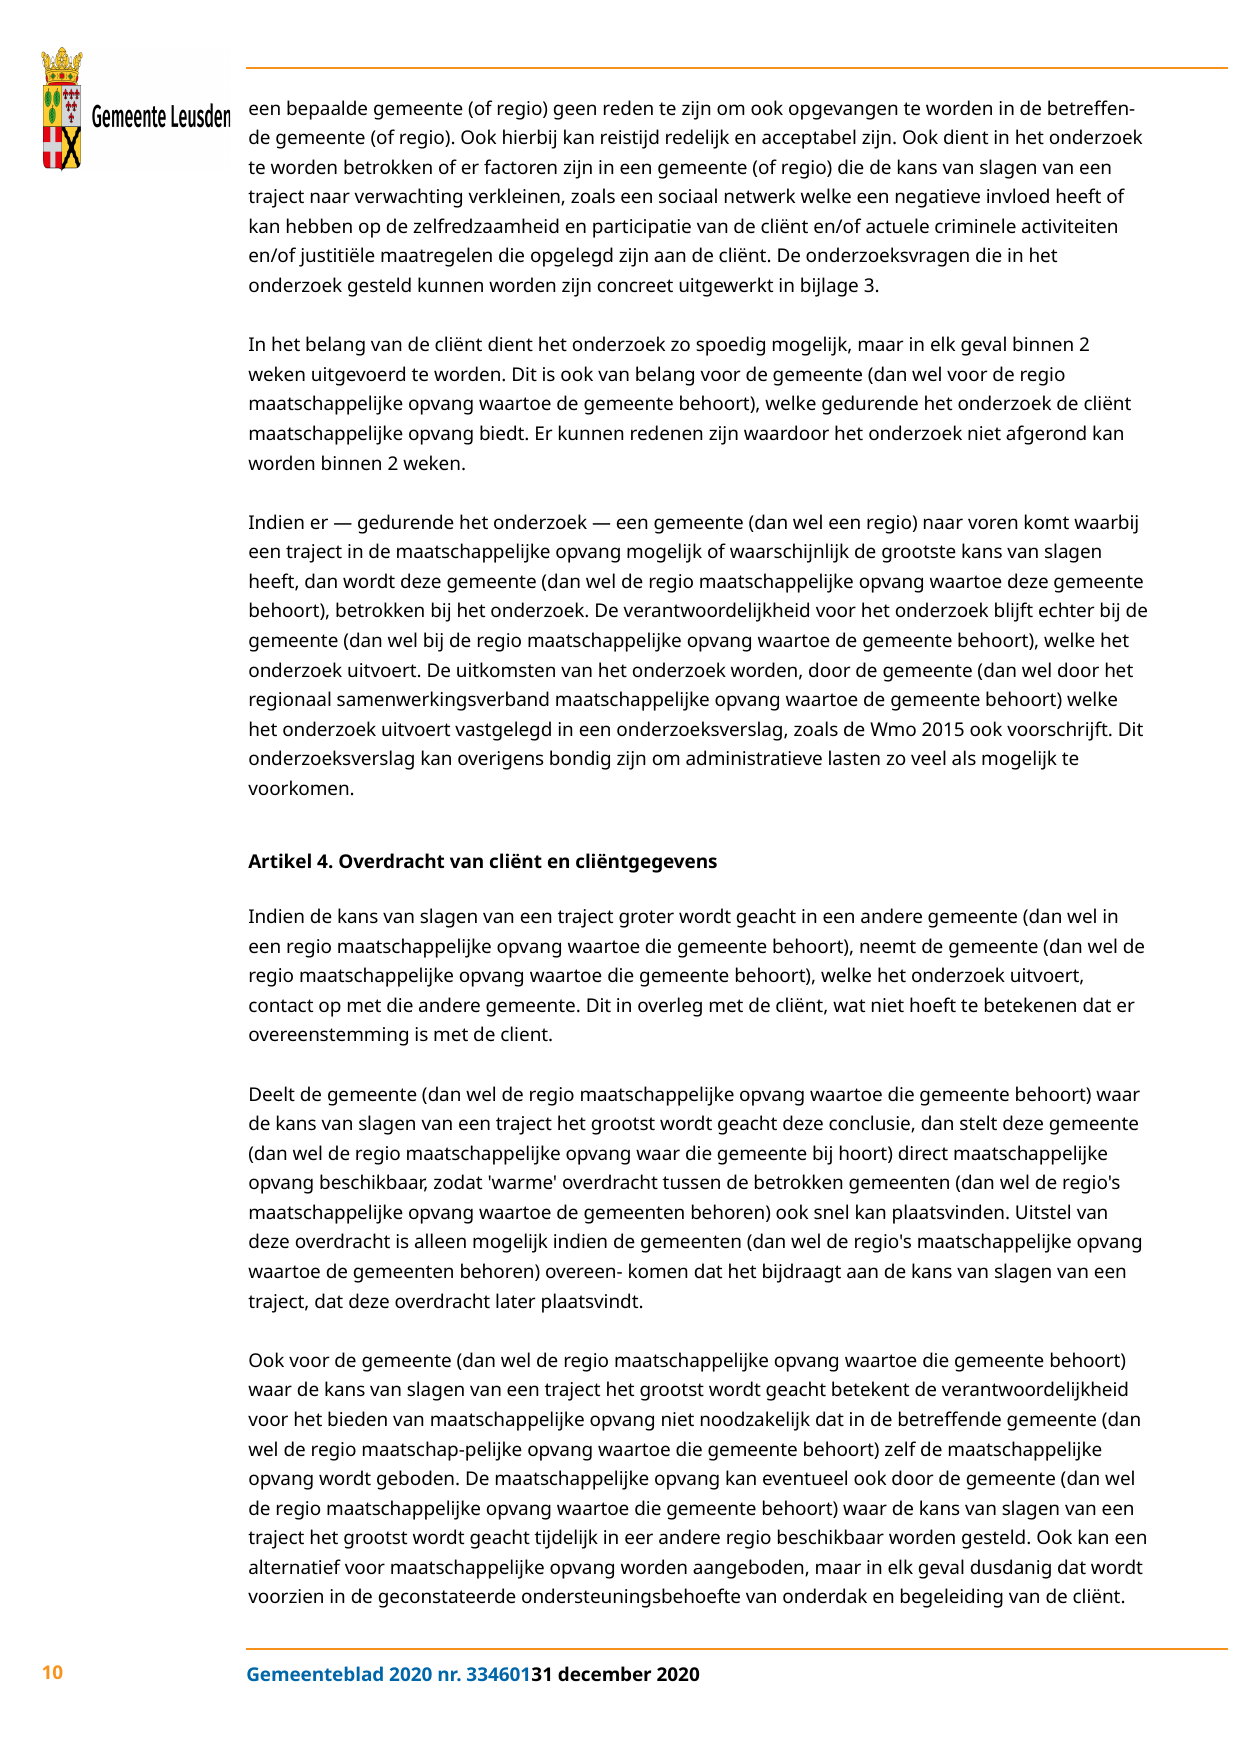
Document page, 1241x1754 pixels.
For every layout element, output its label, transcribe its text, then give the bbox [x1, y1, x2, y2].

text In het belang van de cliënt dient het onderzoek zo spoedig mogelijk, maar in elk geval binnen 2 weken uitgevoerd te worden. Dit is ook van belang voor de gemeente (dan wel voor de regio maatschappelijke opvang waartoe de gemeente behoort), welke gedurende het onderzoek de cliënt maatschappelijke opvang biedt. Er kunnen redenen zijn waardoor het onderzoek niet afgerond kan worden binnen 2 weken. [248, 331, 1152, 476]
text Indien de kans van slagen van een traject groter wordt geacht in een andere gemeente (dan wel in een regio maatschappelijke opvang waartoe die gemeente behoort), neemt de gemeente (dan wel de regio maatschappelijke opvang waartoe die gemeente behoort), welke het onderzoek uitvoert, contact op met die andere gemeente. Dit in overleg met de cliënt, wat niet hoeft te betekenen dat er overeenstemming is met de client. [248, 903, 1152, 1047]
text een bepaalde gemeente (of regio) geen reden te zijn om ook opgevangen te worden in de betreffen- de gemeente (of regio). Ook hierbij kan reistijd redelijk en acceptabel zijn. Ook dient in het onderzoek te worden betrokken of er factoren zijn in een gemeente (of regio) die de kans van slagen van een traject naar verwachting verkleinen, zoals een sociaal netwerk welke een negatieve invloed heeft of kan hebben op de zelfredzaamheid en participatie van de cliënt en/of actuele criminele activiteiten en/of justitiële maatregelen die opgelegd zijn aan de cliënt. De onderzoeksvragen die in het onderzoek gesteld kunnen worden zijn concreet uitgewerkt in bijlage 3. [248, 95, 1152, 298]
text Artikel 4. Overdracht van cliënt en cliëntgegevens [248, 848, 1152, 874]
picture [41, 47, 231, 172]
text Deelt de gemeente (dan wel de regio maatschappelijke opvang waartoe die gemeente behoort) waar de kans van slagen van een traject het grootst wordt geacht deze conclusie, dan stelt deze gemeente (dan wel de regio maatschappelijke opvang waar die gemeente bij hoort) direct maatschappelijke opvang beschikbaar, zodat 'warme' overdracht tussen de betrokken gemeenten (dan wel de regio's maatschappelijke opvang waartoe de gemeenten behoren) ook snel kan plaatsvinden. Uitstel van deze overdracht is alleen mogelijk indien de gemeenten (dan wel de regio's maatschappelijke opvang waartoe de gemeenten behoren) overeen- komen dat het bijdraagt aan de kans van slagen van een traject, dat deze overdracht later plaatsvindt. [248, 1081, 1152, 1313]
text Ook voor de gemeente (dan wel de regio maatschappelijke opvang waartoe die gemeente behoort) waar de kans van slagen van een traject het grootst wordt geacht betekent de verantwoordelijkheid voor het bieden van maatschappelijke opvang niet noodzakelijk dat in de betreffende gemeente (dan wel de regio maatschap-pelijke opvang waartoe die gemeente behoort) zelf de maatschappelijke opvang wordt geboden. De maatschappelijke opvang kan eventueel ook door de gemeente (dan wel de regio maatschappelijke opvang waartoe die gemeente behoort) waar de kans van slagen van een traject het grootst wordt geacht tijdelijk in eer andere regio beschikbaar worden gesteld. Ook kan een alternatief voor maatschappelijke opvang worden aangeboden, maar in elk geval dusdanig dat wordt voorzien in de geconstateerde ondersteuningsbehoefte van onderdak en begeleiding van de cliënt. [248, 1347, 1152, 1609]
text Indien er — gedurende het onderzoek — een gemeente (dan wel een regio) naar voren komt waarbij een traject in de maatschappelijke opvang mogelijk of waarschijnlijk de grootste kans van slagen heeft, dan wordt deze gemeente (dan wel de regio maatschappelijke opvang waartoe deze gemeente behoort), betrokken bij het onderzoek. De verantwoordelijkheid voor het onderzoek blijft echter bij de gemeente (dan wel bij de regio maatschappelijke opvang waartoe de gemeente behoort), welke het onderzoek uitvoert. De uitkomsten van het onderzoek worden, door de gemeente (dan wel door het regionaal samenwerkingsverband maatschappelijke opvang waartoe de gemeente behoort) welke het onderzoek uitvoert vastgelegd in een onderzoeksverslag, zoals de Wmo 2015 ook voorschrijft. Dit onderzoeksverslag kan overigens bondig zijn om administratieve lasten zo veel als mogelijk te voorkomen. [248, 509, 1152, 801]
